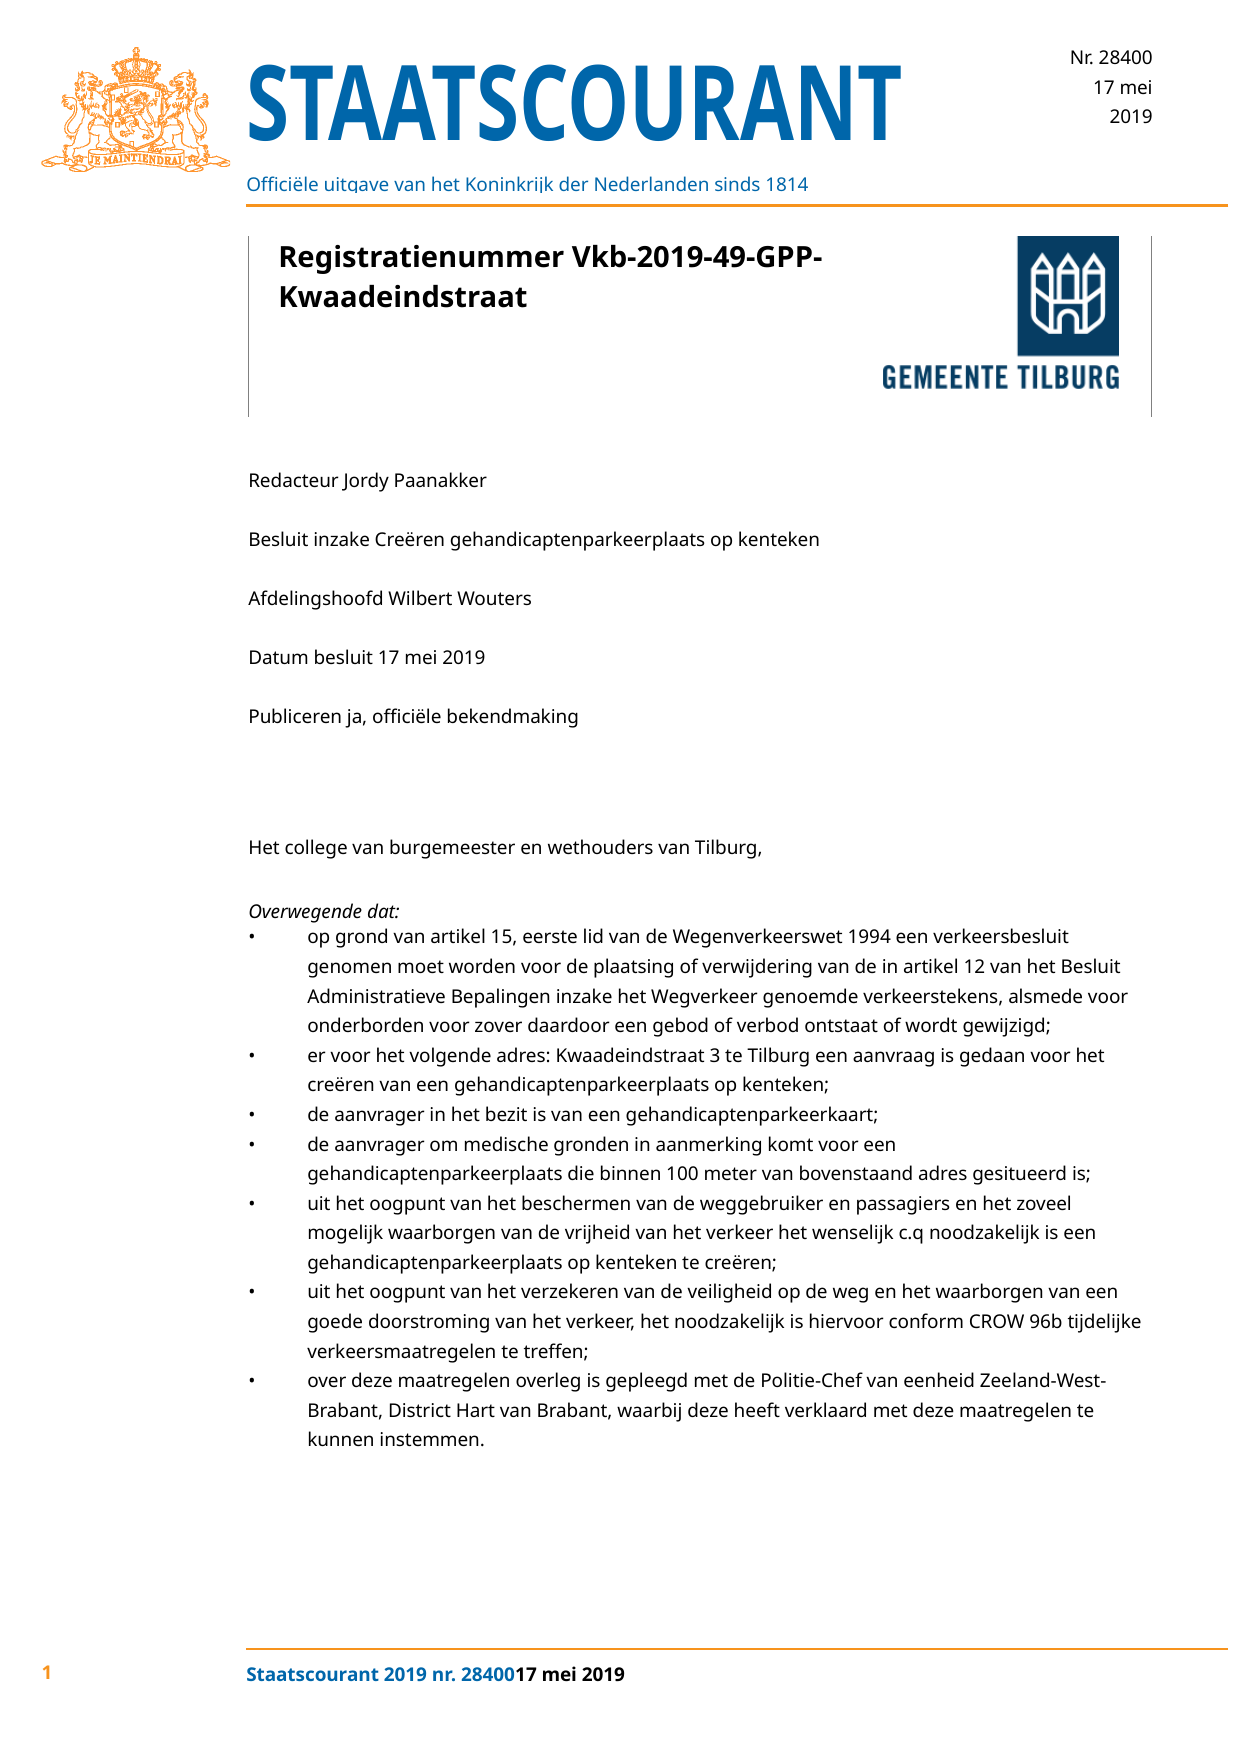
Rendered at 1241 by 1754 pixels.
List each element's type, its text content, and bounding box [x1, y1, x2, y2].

list uit het oogpunt van het beschermen van de weggebruiker en passagiers en het zoveel mogelijk waarborgen van de vrijheid van het verkeer het wenselijk c.q noodzakelijk is een gehandicaptenparkeerplaats op kenteken te creëren; [248, 1190, 1152, 1275]
text Besluit inzake Creëren gehandicaptenparkeerplaats op kenteken [248, 526, 1152, 552]
text Redacteur Jordy Paanakker [248, 467, 1152, 493]
text Datum besluit 17 mei 2019 [248, 644, 1152, 670]
text Publiceren ja, officiële bekendmaking [248, 703, 1152, 729]
list over deze maatregelen overleg is gepleegd met de Politie-Chef van eenheid Zeeland-West-Brabant, District Hart van Brabant, waarbij deze heeft verklaard met deze maatregelen te kunnen instemmen. [248, 1367, 1152, 1452]
text Het college van burgemeester en wethouders van Tilburg, [248, 834, 1152, 860]
table_header Registratienummer Vkb-2019-49-GPP-Kwaadeindstraat [249, 236, 850, 417]
text Overwegende dat: [248, 898, 1152, 924]
list uit het oogpunt van het verzekeren van de veiligheid op de weg en het waarborgen van een goede doorstroming van het verkeer, het noodzakelijk is hiervoor conform CROW 96b tijdelijke verkeersmaatregelen te treffen; [248, 1279, 1152, 1363]
picture [41, 47, 231, 172]
list de aanvrager in het bezit is van een gehandicaptenparkeerkaart; [248, 1101, 1152, 1127]
list er voor het volgende adres: Kwaadeindstraat 3 te Tilburg een aanvraag is gedaan voor het creëren van een gehandicaptenparkeerplaats op kenteken; [248, 1042, 1152, 1097]
list de aanvrager om medische gronden in aanmerking komt voor een gehandicaptenparkeerplaats die binnen 100 meter van bovenstaand adres gesitueerd is; [248, 1131, 1152, 1186]
list op grond van artikel 15, eerste lid van de Wegenverkeerswet 1994 een verkeersbesluit genomen moet worden voor de plaatsing of verwijdering van de in artikel 12 van het Besluit Administratieve Bepalingen inzake het Wegverkeer genoemde verkeerstekens, alsmede voor onderborden voor zover daardoor een gebod of verbod ontstaat of wordt gewijzigd; [248, 924, 1152, 1038]
picture [882, 236, 1119, 391]
text Afdelingshoofd Wilbert Wouters [248, 585, 1152, 611]
table_header [850, 236, 1151, 417]
